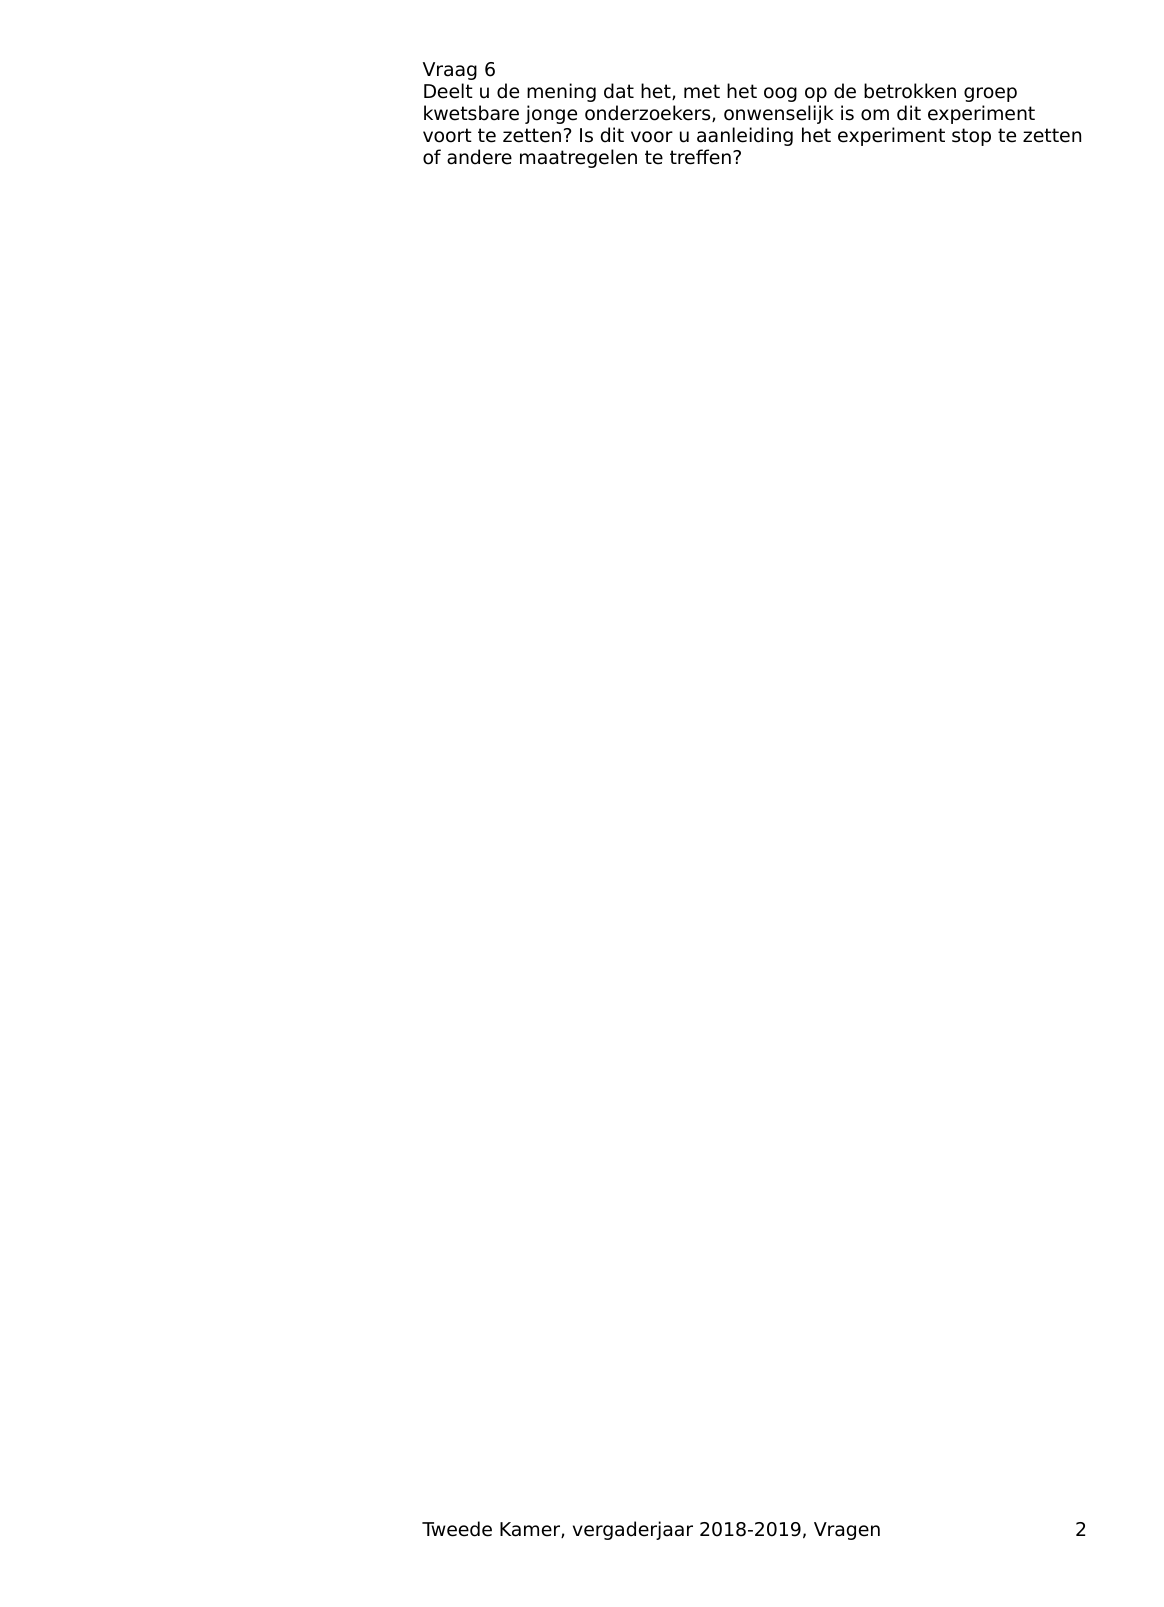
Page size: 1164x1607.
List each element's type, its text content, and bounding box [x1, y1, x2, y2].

text Vraag 6 [422, 59, 1087, 81]
text Deelt u de mening dat het, met het oog op de betrokken groep kwetsbare jonge onderzoekers, onwenselijk is om dit experiment voort te zetten? Is dit voor u aanleiding het experiment stop te zetten of andere maatregelen te treffen? [422, 81, 1087, 169]
